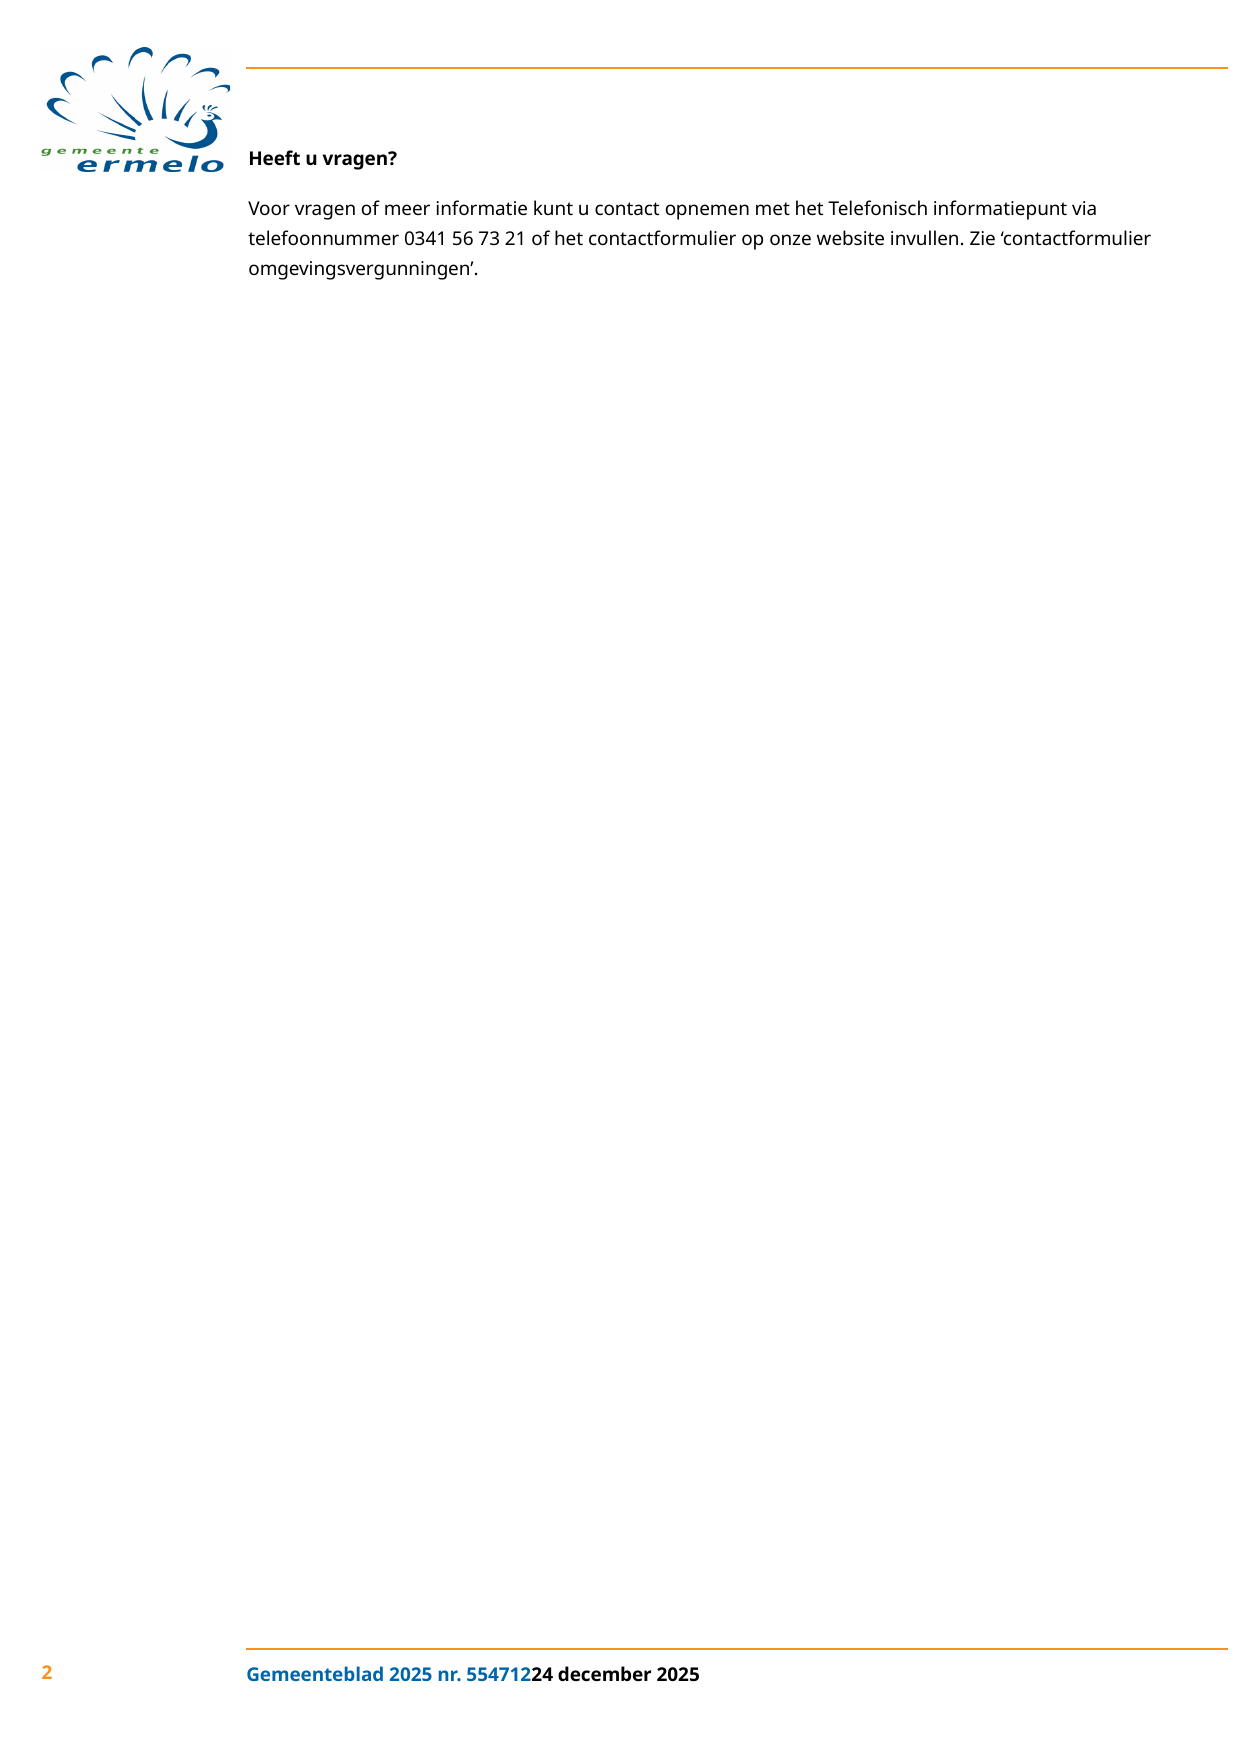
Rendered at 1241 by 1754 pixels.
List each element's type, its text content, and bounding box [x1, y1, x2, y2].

text Voor vragen of meer informatie kunt u contact opnemen met het Telefonisch informatiepunt via telefoonnummer 0341 56 73 21 of het contactformulier op onze website invullen. Zie ‘contactformulier omgevingsvergunningen’. [248, 196, 1152, 281]
text Heeft u vragen? [248, 145, 1152, 171]
picture [41, 47, 231, 172]
